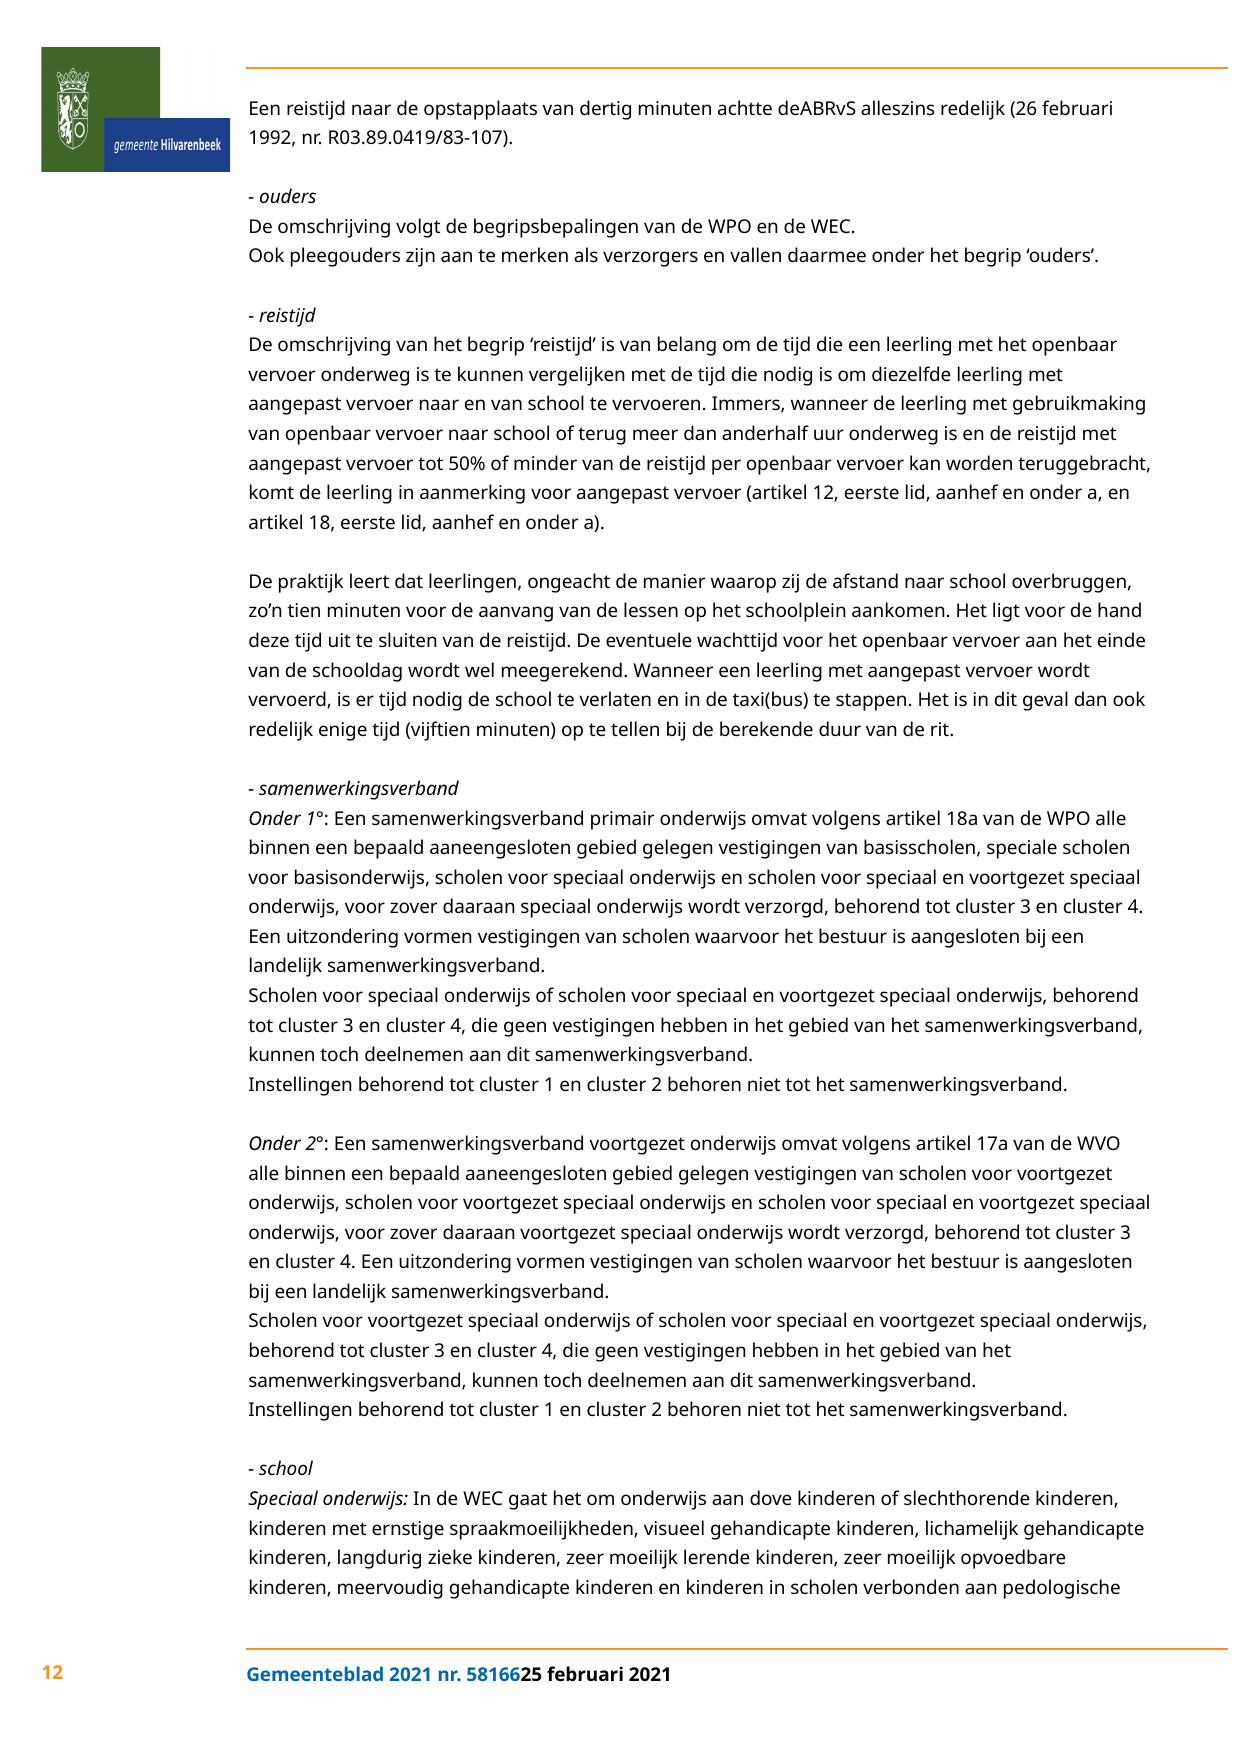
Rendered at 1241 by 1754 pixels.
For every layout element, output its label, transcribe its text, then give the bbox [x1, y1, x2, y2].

text - school [248, 1456, 1152, 1481]
text De omschrijving van het begrip ‘reistijd’ is van belang om de tijd die een leerling met het openbaar vervoer onderweg is te kunnen vergelijken met de tijd die nodig is om diezelfde leerling met aangepast vervoer naar en van school te vervoeren. Immers, wanneer de leerling met gebruikmaking van openbaar vervoer naar school of terug meer dan anderhalf uur onderweg is en de reistijd met aangepast vervoer tot 50% of minder van de reistijd per openbaar vervoer kan worden teruggebracht, komt de leerling in aanmerking voor aangepast vervoer (artikel 12, eerste lid, aanhef en onder a, en artikel 18, eerste lid, aanhef en onder a). [248, 331, 1152, 535]
text - reistijd [248, 302, 1152, 328]
text - ouders [248, 183, 1152, 209]
text - samenwerkingsverband [248, 775, 1152, 801]
text Speciaal onderwijs: In de WEC gaat het om onderwijs aan dove kinderen of slechthorende kinderen, kinderen met ernstige spraakmoeilijkheden, visueel gehandicapte kinderen, lichamelijk gehandicapte kinderen, langdurig zieke kinderen, zeer moeilijk lerende kinderen, zeer moeilijk opvoedbare kinderen, meervoudig gehandicapte kinderen en kinderen in scholen verbonden aan pedologische [248, 1485, 1152, 1600]
text De omschrijving volgt de begripsbepalingen van de WPO en de WEC. [248, 213, 1152, 239]
text Instellingen behorend tot cluster 1 en cluster 2 behoren niet tot het samenwerkingsverband. [248, 1071, 1152, 1097]
text Scholen voor voortgezet speciaal onderwijs of scholen voor speciaal en voortgezet speciaal onderwijs, behorend tot cluster 3 en cluster 4, die geen vestigingen hebben in het gebied van het samenwerkingsverband, kunnen toch deelnemen aan dit samenwerkingsverband. [248, 1308, 1152, 1393]
text De praktijk leert dat leerlingen, ongeacht de manier waarop zij de afstand naar school overbruggen, zo’n tien minuten voor de aanvang van de lessen op het schoolplein aankomen. Het ligt voor de hand deze tijd uit te sluiten van de reistijd. De eventuele wachttijd voor het openbaar vervoer aan het einde van de schooldag wordt wel meegerekend. Wanneer een leerling met aangepast vervoer wordt vervoerd, is er tijd nodig de school te verlaten en in de taxi(bus) te stappen. Het is in dit geval dan ook redelijk enige tijd (vijftien minuten) op te tellen bij de berekende duur van de rit. [248, 568, 1152, 742]
text Instellingen behorend tot cluster 1 en cluster 2 behoren niet tot het samenwerkingsverband. [248, 1396, 1152, 1422]
text Scholen voor speciaal onderwijs of scholen voor speciaal en voortgezet speciaal onderwijs, behorend tot cluster 3 en cluster 4, die geen vestigingen hebben in het gebied van het samenwerkingsverband, kunnen toch deelnemen aan dit samenwerkingsverband. [248, 982, 1152, 1067]
text Een reistijd naar de opstapplaats van dertig minuten achtte deABRvS alleszins redelijk (26 februari 1992, nr. R03.89.0419/83-107). [248, 95, 1152, 150]
text Ook pleegouders zijn aan te merken als verzorgers en vallen daarmee onder het begrip ‘ouders’. [248, 243, 1152, 268]
picture [41, 47, 231, 172]
text Onder 2°: Een samenwerkingsverband voortgezet onderwijs omvat volgens artikel 17a van de WVO alle binnen een bepaald aaneengesloten gebied gelegen vestigingen van scholen voor voortgezet onderwijs, scholen voor voortgezet speciaal onderwijs en scholen voor speciaal en voortgezet speciaal onderwijs, voor zover daaraan voortgezet speciaal onderwijs wordt verzorgd, behorend tot cluster 3 en cluster 4. Een uitzondering vormen vestigingen van scholen waarvoor het bestuur is aangesloten bij een landelijk samenwerkingsverband. [248, 1130, 1152, 1304]
text Onder 1°: Een samenwerkingsverband primair onderwijs omvat volgens artikel 18a van de WPO alle binnen een bepaald aaneengesloten gebied gelegen vestigingen van basisscholen, speciale scholen voor basisonderwijs, scholen voor speciaal onderwijs en scholen voor speciaal en voortgezet speciaal onderwijs, voor zover daaraan speciaal onderwijs wordt verzorgd, behorend tot cluster 3 en cluster 4. Een uitzondering vormen vestigingen van scholen waarvoor het bestuur is aangesloten bij een landelijk samenwerkingsverband. [248, 805, 1152, 978]
